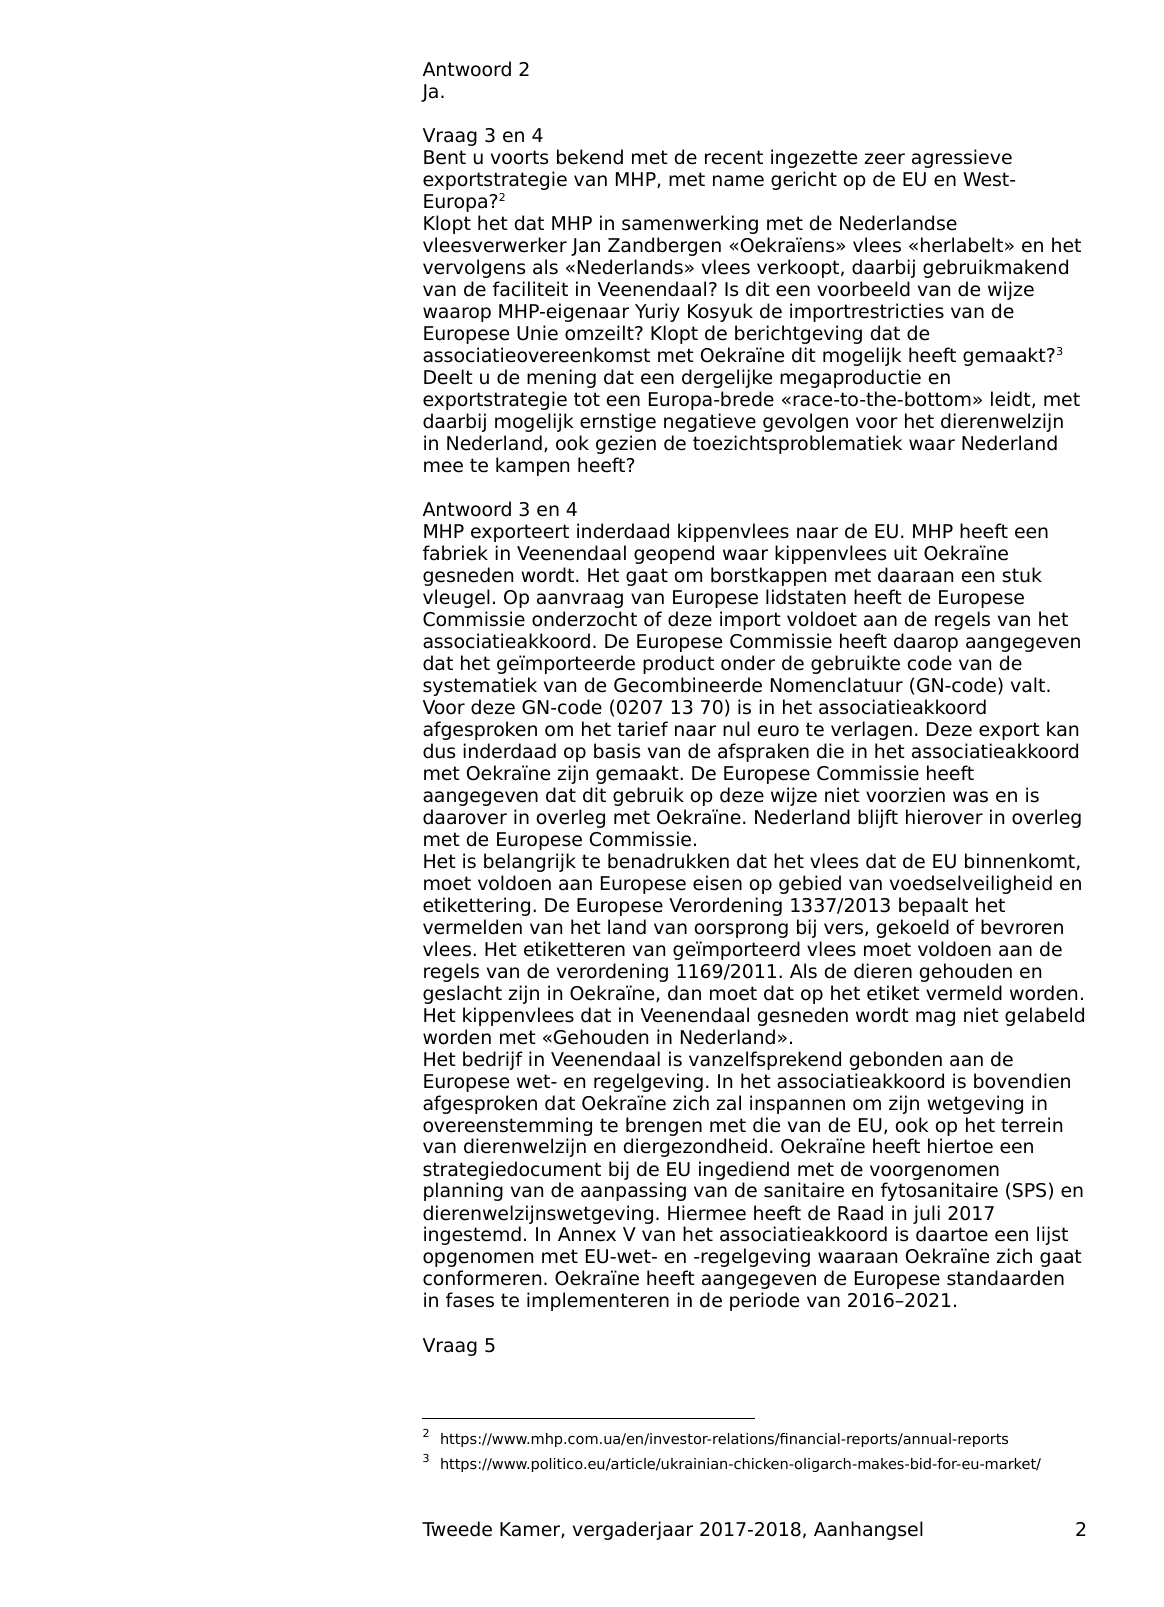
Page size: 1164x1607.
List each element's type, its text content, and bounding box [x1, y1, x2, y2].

text Antwoord 3 en 4 [422, 499, 1087, 521]
text Vraag 3 en 4 [422, 125, 1087, 147]
text Deelt u de mening dat een dergelijke megaproductie en exportstrategie tot een Europa-brede «race-to-the-bottom» leidt, met daarbij mogelijk ernstige negatieve gevolgen voor het dierenwelzijn in Nederland, ook gezien de toezichtsproblematiek waar Nederland mee te kampen heeft? [422, 367, 1087, 477]
text Antwoord 2 [422, 59, 1087, 81]
text Het is belangrijk te benadrukken dat het vlees dat de EU binnenkomt, moet voldoen aan Europese eisen op gebied van voedselveiligheid en etikettering. De Europese Verordening 1337/2013 bepaalt het vermelden van het land van oorsprong bij vers, gekoeld of bevroren vlees. Het etiketteren van geïmporteerd vlees moet voldoen aan de regels van de verordening 1169/2011. Als de dieren gehouden en geslacht zijn in Oekraïne, dan moet dat op het etiket vermeld worden. Het kippenvlees dat in Veenendaal gesneden wordt mag niet gelabeld worden met «Gehouden in Nederland». [422, 851, 1087, 1048]
text Vraag 5 [422, 1334, 1087, 1356]
text Bent u voorts bekend met de recent ingezette zeer agressieve exportstrategie van MHP, met name gericht op de EU en West-Europa? [422, 147, 1087, 213]
text Klopt het dat MHP in samenwerking met de Nederlandse vleesverwerker Jan Zandbergen «Oekraïens» vlees «herlabelt» en het vervolgens als «Nederlands» vlees verkoopt, daarbij gebruikmakend van de faciliteit in Veenendaal? Is dit een voorbeeld van de wijze waarop MHP-eigenaar Yuriy Kosyuk de importrestricties van de Europese Unie omzeilt? Klopt de berichtgeving dat de associatieovereenkomst met Oekraïne dit mogelijk heeft gemaakt? [422, 213, 1087, 367]
text https://www.mhp.com.ua/en/investor-relations/financial-reports/annual-reports [422, 1427, 1087, 1449]
text Het bedrijf in Veenendaal is vanzelfsprekend gebonden aan de Europese wet- en regelgeving. In het associatieakkoord is bovendien afgesproken dat Oekraïne zich zal inspannen om zijn wetgeving in overeenstemming te brengen met die van de EU, ook op het terrein van dierenwelzijn en diergezondheid. Oekraïne heeft hiertoe een strategiedocument bij de EU ingediend met de voorgenomen planning van de aanpassing van de sanitaire en fytosanitaire (SPS) en dierenwelzijnswetgeving. Hiermee heeft de Raad in juli 2017 ingestemd. In Annex V van het associatieakkoord is daartoe een lijst opgenomen met EU-wet- en -regelgeving waaraan Oekraïne zich gaat conformeren. Oekraïne heeft aangegeven de Europese standaarden in fases te implementeren in de periode van 2016–2021. [422, 1048, 1087, 1312]
text MHP exporteert inderdaad kippenvlees naar de EU. MHP heeft een fabriek in Veenendaal geopend waar kippenvlees uit Oekraïne gesneden wordt. Het gaat om borstkappen met daaraan een stuk vleugel. Op aanvraag van Europese lidstaten heeft de Europese Commissie onderzocht of deze import voldoet aan de regels van het associatieakkoord. De Europese Commissie heeft daarop aangegeven dat het geïmporteerde product onder de gebruikte code van de systematiek van de Gecombineerde Nomenclatuur (GN-code) valt. Voor deze GN-code (0207 13 70) is in het associatieakkoord afgesproken om het tarief naar nul euro te verlagen. Deze export kan dus inderdaad op basis van de afspraken die in het associatieakkoord met Oekraïne zijn gemaakt. De Europese Commissie heeft aangegeven dat dit gebruik op deze wijze niet voorzien was en is daarover in overleg met Oekraïne. Nederland blijft hierover in overleg met de Europese Commissie. [422, 521, 1087, 851]
text https://www.politico.eu/article/ukrainian-chicken-oligarch-makes-bid-for-eu-market/ [422, 1452, 1087, 1474]
text Ja. [422, 81, 1087, 103]
